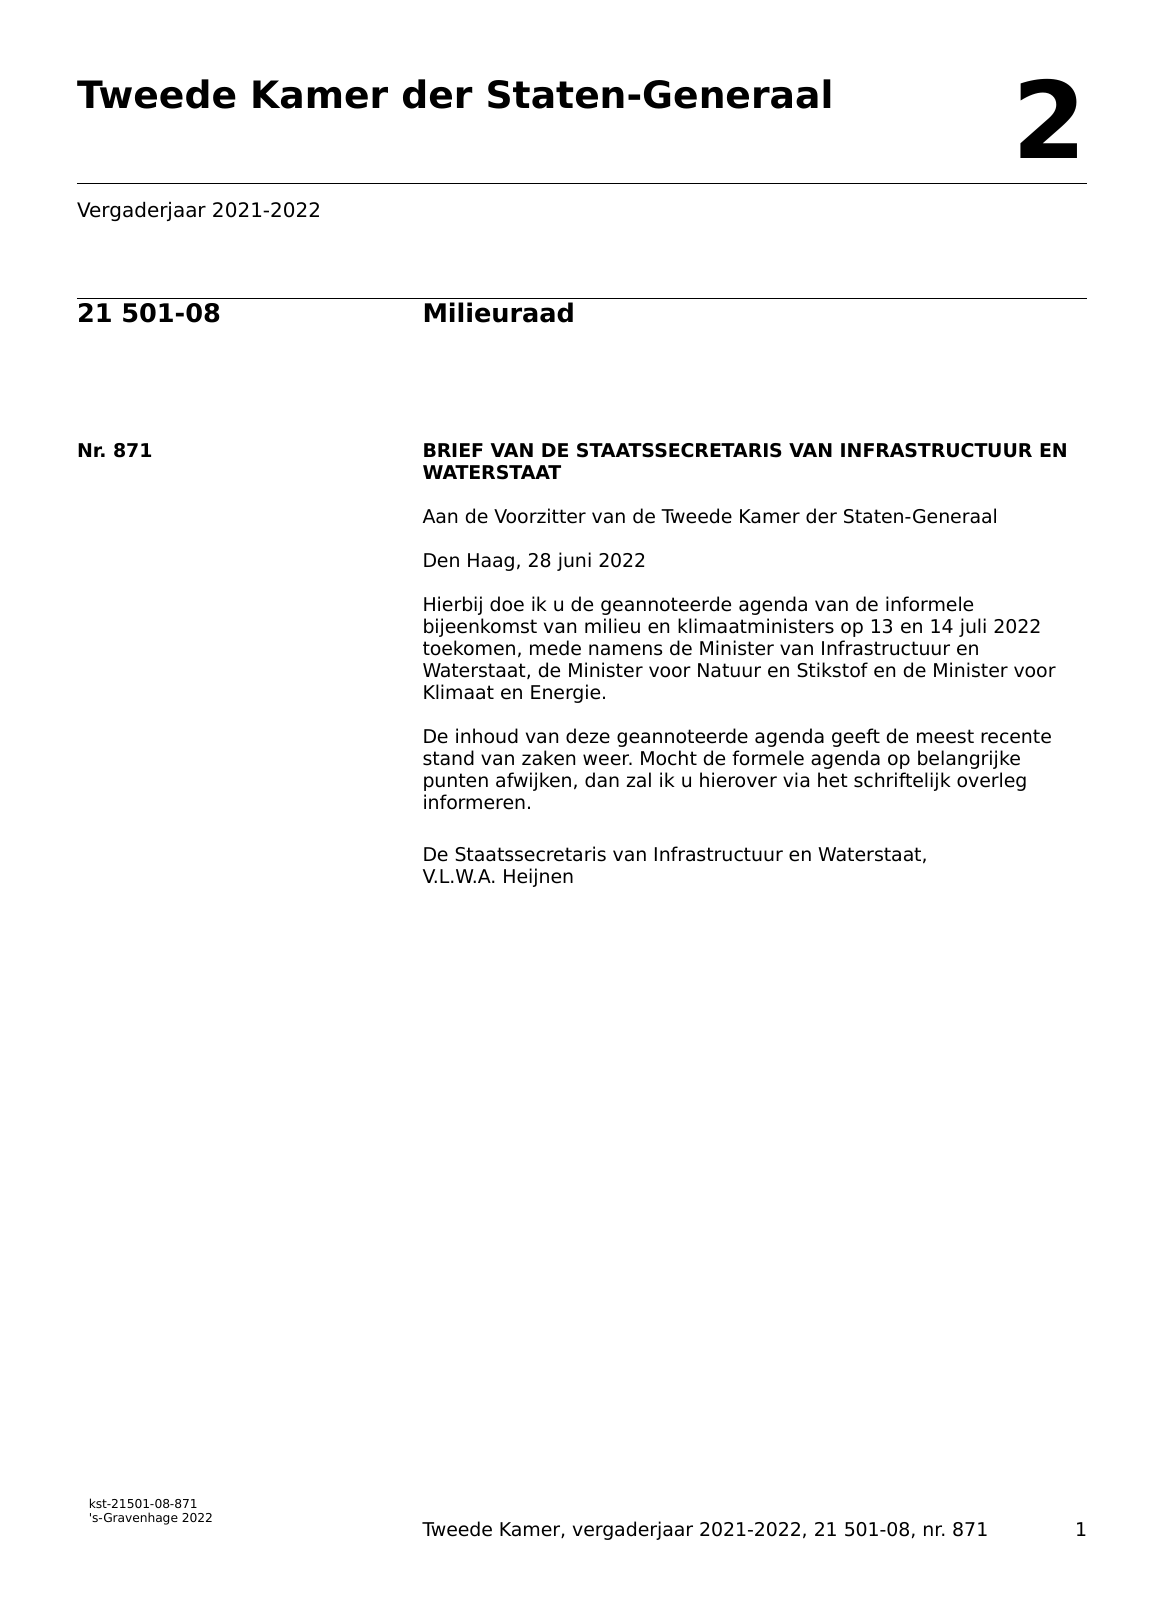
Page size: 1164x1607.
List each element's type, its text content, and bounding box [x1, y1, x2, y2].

text De Staatssecretaris van Infrastructuur en Waterstaat, V.L.W.A. Heijnen [422, 844, 1087, 888]
text Hierbij doe ik u de geannoteerde agenda van de informele bijeenkomst van milieu en klimaatministers op 13 en 14 juli 2022 toekomen, mede namens de Minister van Infrastructuur en Waterstaat, de Minister voor Natuur en Stikstof en de Minister voor Klimaat en Energie. [422, 594, 1087, 704]
text De inhoud van deze geannoteerde agenda geeft de meest recente stand van zaken weer. Mocht de formele agenda op belangrijke punten afwijken, dan zal ik u hierover via het schriftelijk overleg informeren. [422, 726, 1087, 814]
text Den Haag, 28 juni 2022 [422, 550, 1087, 572]
subtitle 21 501-08 Milieuraad [77, 299, 1087, 329]
text kst-21501-08-871 [88, 1497, 323, 1511]
table_header Tweede Kamer der Staten-Generaal [77, 59, 886, 183]
table_cell Vergaderjaar 2021-2022 [77, 184, 1087, 298]
subtitle Nr. 871 BRIEF VAN DE STAATSSECRETARIS VAN INFRASTRUCTUUR EN WATERSTAAT [77, 440, 1087, 484]
text 's-Gravenhage 2022 [88, 1511, 323, 1525]
text Aan de Voorzitter van de Tweede Kamer der Staten-Generaal [422, 506, 1087, 528]
table_header 2 [886, 59, 1087, 183]
